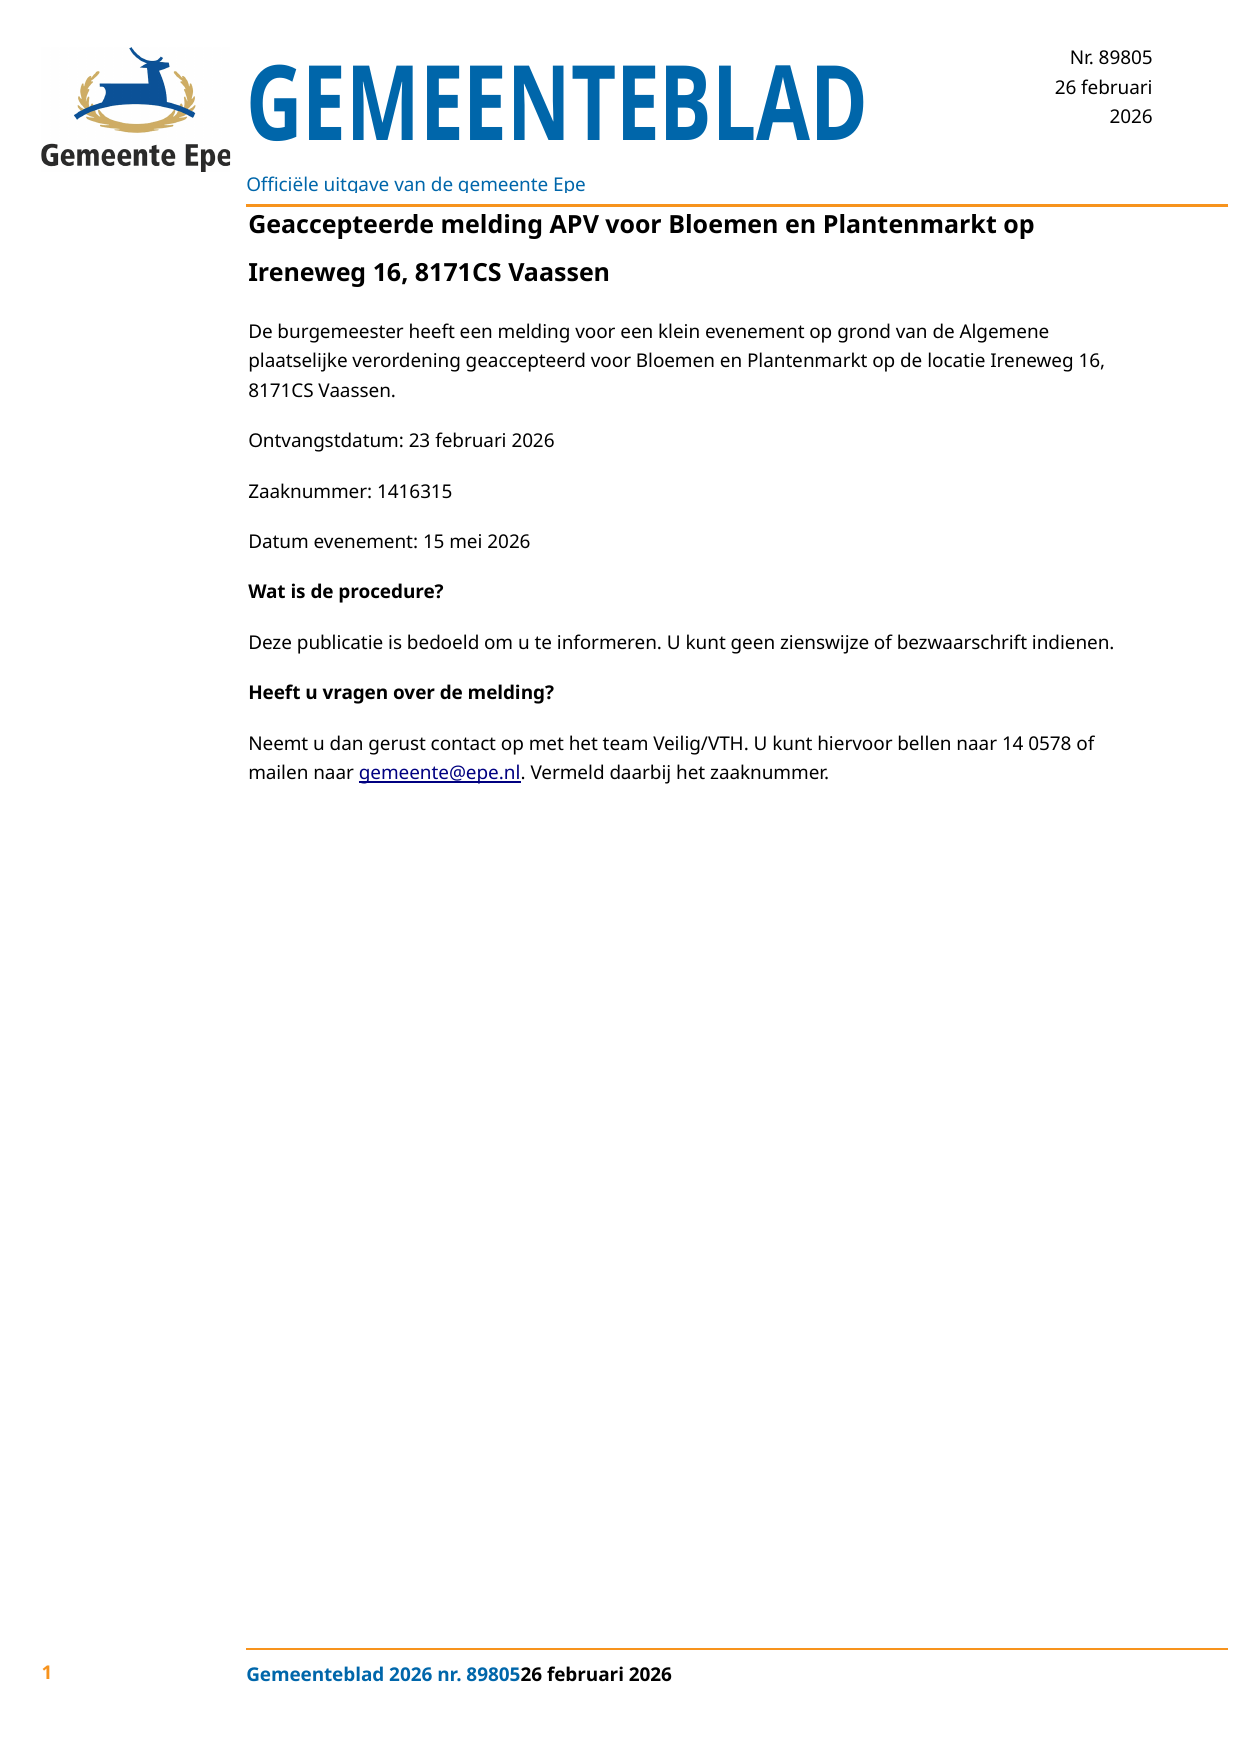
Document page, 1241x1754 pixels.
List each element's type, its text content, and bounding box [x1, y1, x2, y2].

text Wat is de procedure? [248, 579, 1152, 604]
picture [41, 47, 231, 172]
text Geaccepteerde melding APV voor Bloemen en Plantenmarkt op Ireneweg 16, 8171CS Vaassen [248, 207, 1152, 288]
text Deze publicatie is bedoeld om u te informeren. U kunt geen zienswijze of bezwaarschrift indienen. [248, 629, 1152, 655]
text De burgemeester heeft een melding voor een klein evenement op grond van de Algemene plaatselijke verordening geaccepteerd voor Bloemen en Plantenmarkt op de locatie Ireneweg 16, 8171CS Vaassen. [248, 318, 1152, 403]
text Heeft u vragen over de melding? [248, 679, 1152, 705]
text Zaaknummer: 1416315 [248, 478, 1152, 504]
text Neemt u dan gerust contact op met het team Veilig/VTH. U kunt hiervoor bellen naar 14 0578 of mailen naar gemeente@epe.nl. Vermeld daarbij het zaaknummer. [248, 730, 1152, 785]
text Ontvangstdatum: 23 februari 2026 [248, 427, 1152, 453]
text Datum evenement: 15 mei 2026 [248, 528, 1152, 554]
